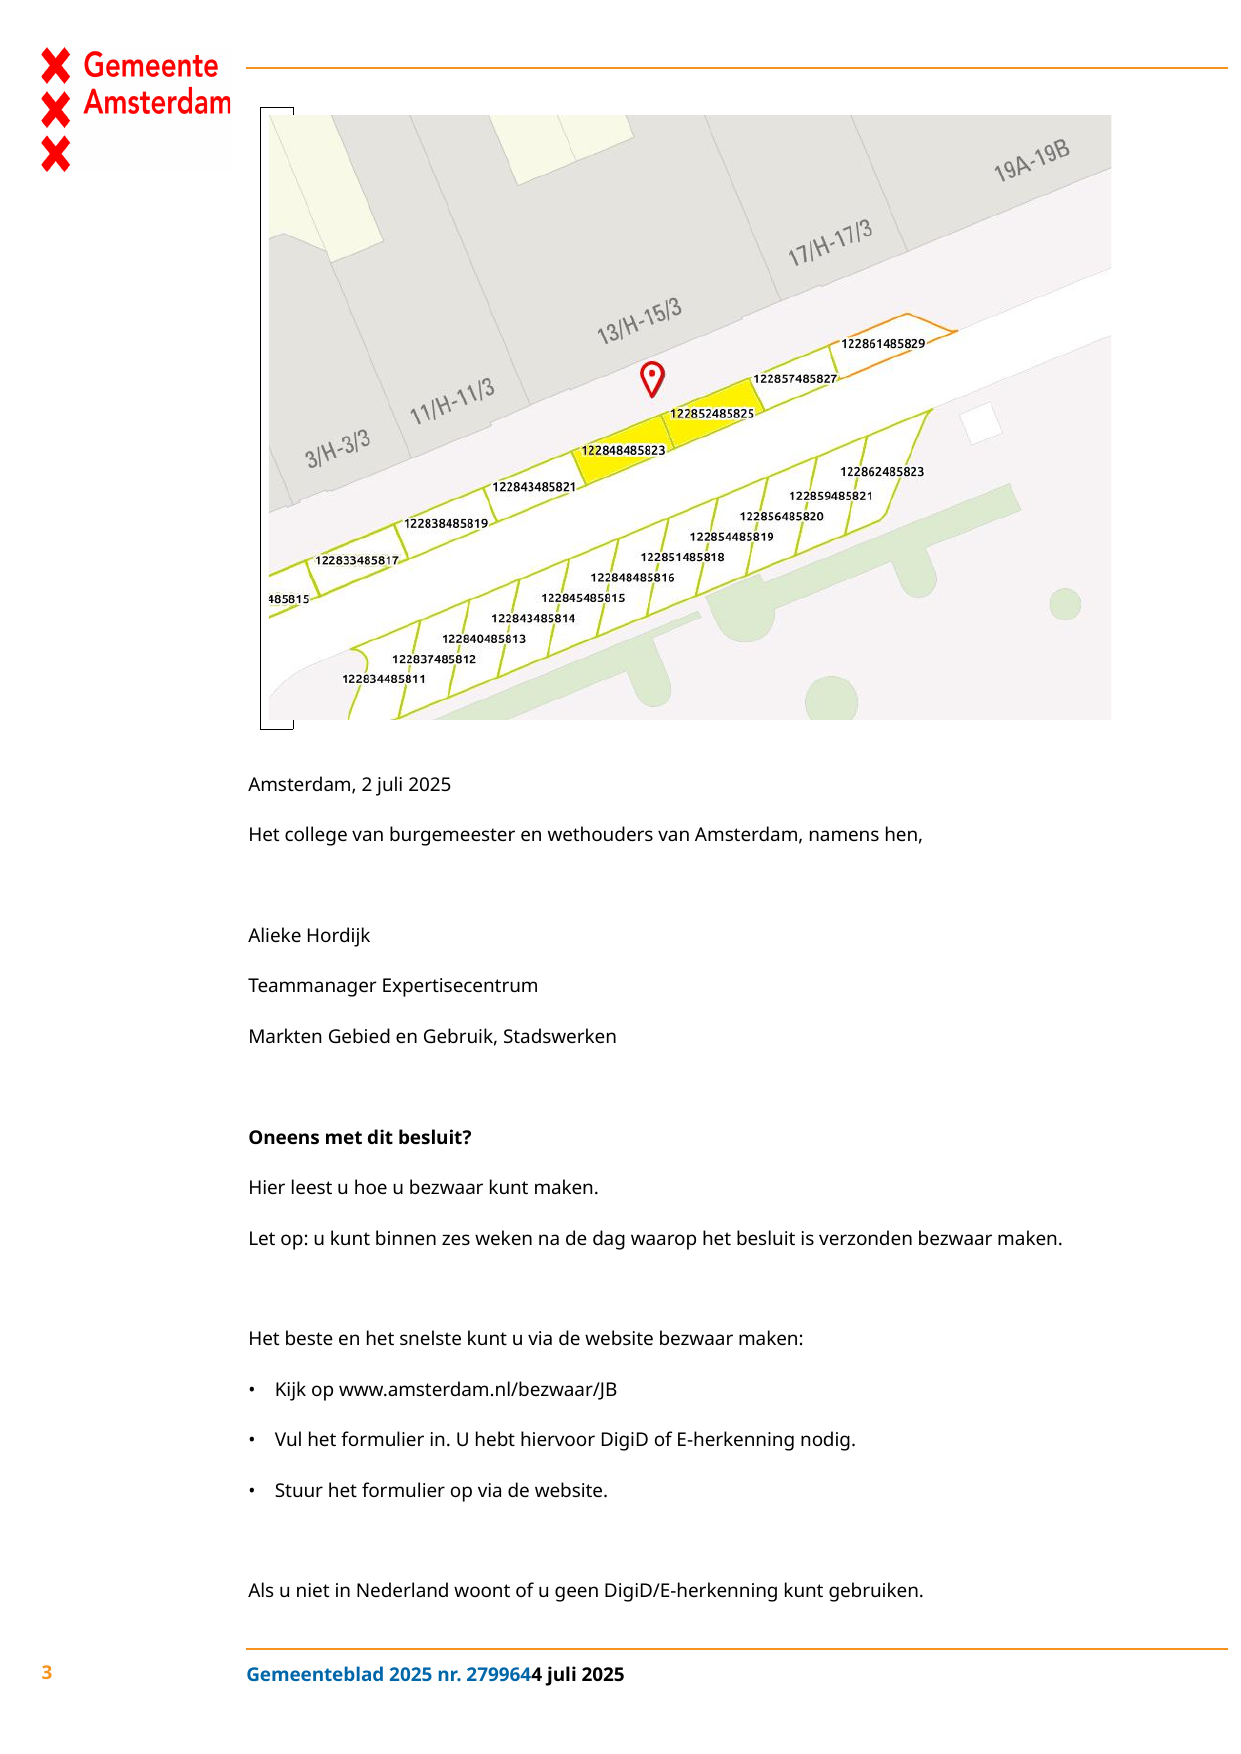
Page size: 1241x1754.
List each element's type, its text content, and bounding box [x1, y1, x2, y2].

text • Vul het formulier in. U hebt hiervoor DigiD of E-herkenning nodig. [248, 1426, 1152, 1452]
picture [41, 47, 231, 172]
text Teammanager Expertisecentrum [248, 973, 1152, 998]
text Amsterdam, 2 juli 2025 [248, 771, 1152, 797]
picture [268, 115, 1112, 720]
text Let op: u kunt binnen zes weken na de dag waarop het besluit is verzonden bezwaar maken. [248, 1225, 1152, 1250]
text Het college van burgemeester en wethouders van Amsterdam, namens hen, [248, 821, 1152, 847]
text Als u niet in Nederland woont of u geen DigiD/E-herkenning kunt gebruiken. [248, 1578, 1152, 1603]
text • Kijk op www.amsterdam.nl/bezwaar/JB [248, 1376, 1152, 1402]
text Oneens met dit besluit? [248, 1124, 1152, 1149]
text Alieke Hordijk [248, 922, 1152, 948]
text Markten Gebied en Gebruik, Stadswerken [248, 1023, 1152, 1049]
text • Stuur het formulier op via de website. [248, 1477, 1152, 1502]
text Hier leest u hoe u bezwaar kunt maken. [248, 1174, 1152, 1200]
text Het beste en het snelste kunt u via de website bezwaar maken: [248, 1326, 1152, 1351]
